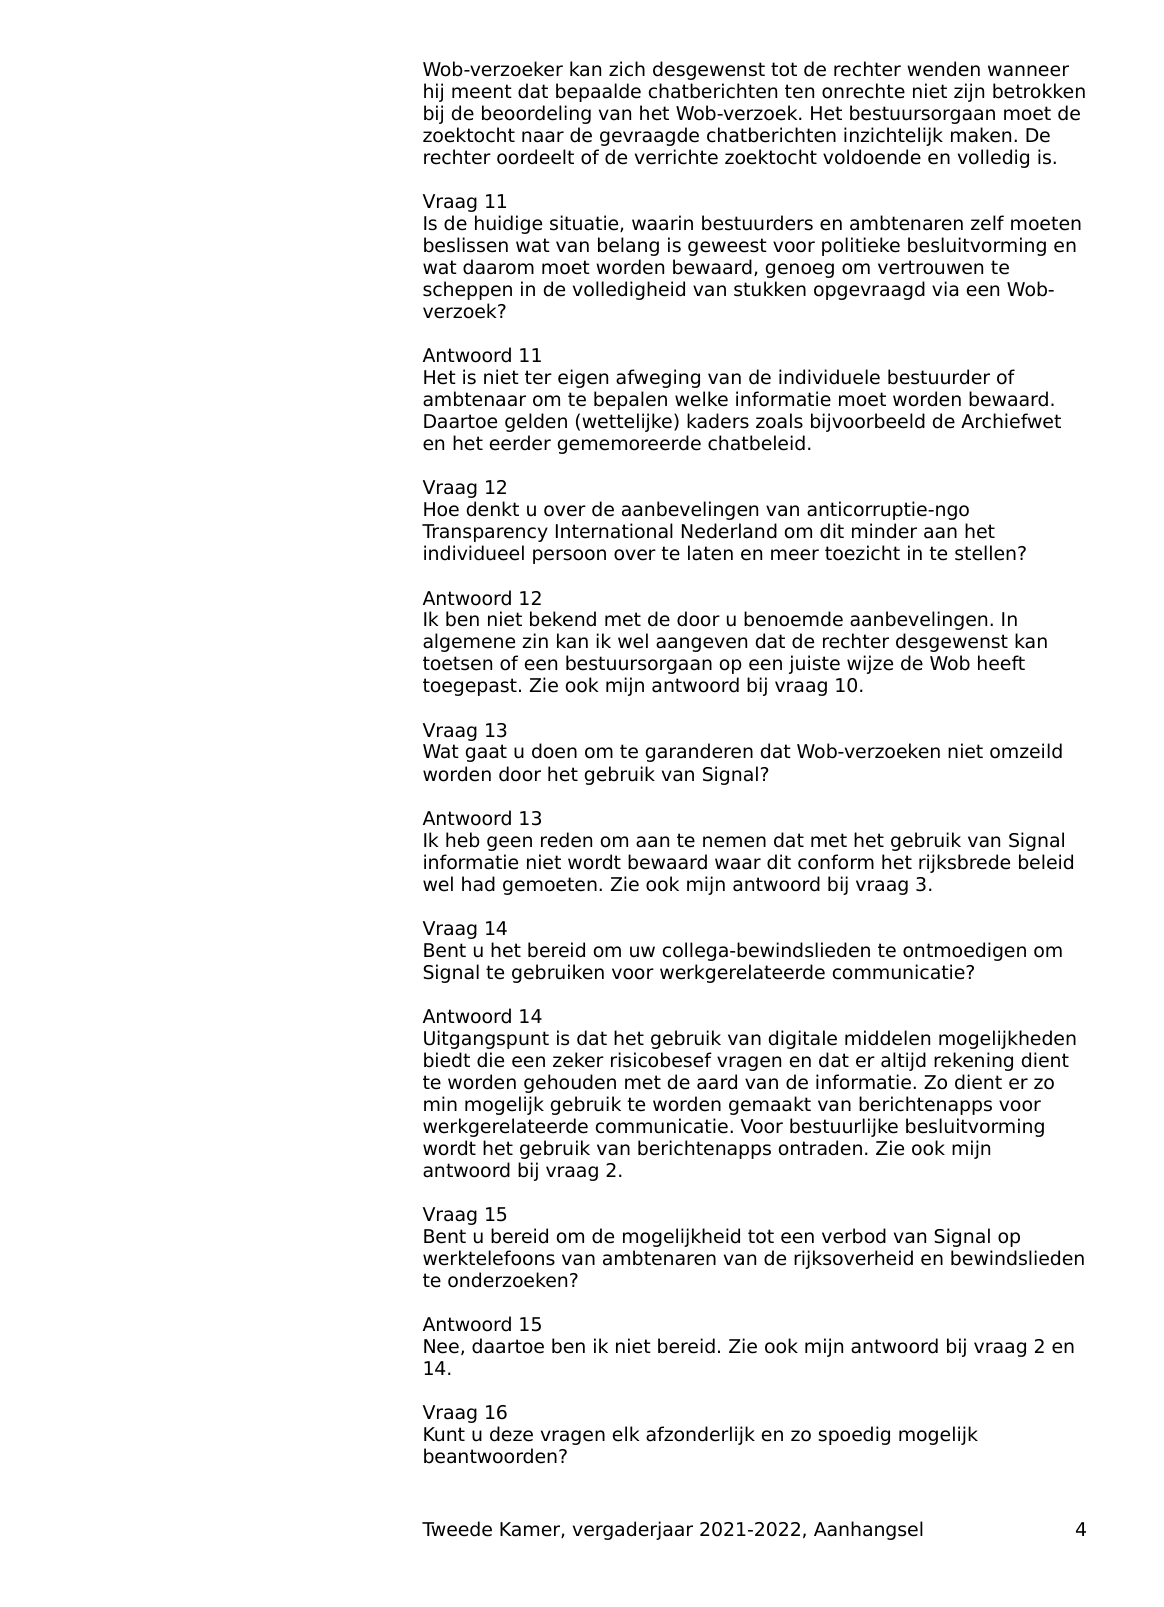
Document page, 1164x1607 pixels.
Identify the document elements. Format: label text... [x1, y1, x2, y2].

text Antwoord 12 [422, 587, 1087, 609]
text Is de huidige situatie, waarin bestuurders en ambtenaren zelf moeten beslissen wat van belang is geweest voor politieke besluitvorming en wat daarom moet worden bewaard, genoeg om vertrouwen te scheppen in de volledigheid van stukken opgevraagd via een Wob-verzoek? [422, 213, 1087, 323]
text Ik ben niet bekend met de door u benoemde aanbevelingen. In algemene zin kan ik wel aangeven dat de rechter desgewenst kan toetsen of een bestuursorgaan op een juiste wijze de Wob heeft toegepast. Zie ook mijn antwoord bij vraag 10. [422, 609, 1087, 697]
text Wat gaat u doen om te garanderen dat Wob-verzoeken niet omzeild worden door het gebruik van Signal? [422, 741, 1087, 785]
text Vraag 16 [422, 1402, 1087, 1424]
text Het is niet ter eigen afweging van de individuele bestuurder of ambtenaar om te bepalen welke informatie moet worden bewaard. Daartoe gelden (wettelijke) kaders zoals bijvoorbeeld de Archiefwet en het eerder gememoreerde chatbeleid. [422, 367, 1087, 455]
text Kunt u deze vragen elk afzonderlijk en zo spoedig mogelijk beantwoorden? [422, 1424, 1087, 1468]
text Wob-verzoeker kan zich desgewenst tot de rechter wenden wanneer hij meent dat bepaalde chatberichten ten onrechte niet zijn betrokken bij de beoordeling van het Wob-verzoek. Het bestuursorgaan moet de zoektocht naar de gevraagde chatberichten inzichtelijk maken. De rechter oordeelt of de verrichte zoektocht voldoende en volledig is. [422, 59, 1087, 169]
text Antwoord 13 [422, 808, 1087, 829]
text Antwoord 11 [422, 345, 1087, 367]
text Bent u bereid om de mogelijkheid tot een verbod van Signal op werktelefoons van ambtenaren van de rijksoverheid en bewindslieden te onderzoeken? [422, 1226, 1087, 1292]
text Vraag 12 [422, 477, 1087, 499]
text Hoe denkt u over de aanbevelingen van anticorruptie-ngo Transparency International Nederland om dit minder aan het individueel persoon over te laten en meer toezicht in te stellen? [422, 499, 1087, 565]
text Uitgangspunt is dat het gebruik van digitale middelen mogelijkheden biedt die een zeker risicobesef vragen en dat er altijd rekening dient te worden gehouden met de aard van de informatie. Zo dient er zo min mogelijk gebruik te worden gemaakt van berichtenapps voor werkgerelateerde communicatie. Voor bestuurlijke besluitvorming wordt het gebruik van berichtenapps ontraden. Zie ook mijn antwoord bij vraag 2. [422, 1028, 1087, 1182]
text Antwoord 15 [422, 1314, 1087, 1336]
text Ik heb geen reden om aan te nemen dat met het gebruik van Signal informatie niet wordt bewaard waar dit conform het rijksbrede beleid wel had gemoeten. Zie ook mijn antwoord bij vraag 3. [422, 829, 1087, 896]
text Vraag 15 [422, 1204, 1087, 1226]
text Antwoord 14 [422, 1006, 1087, 1028]
text Vraag 13 [422, 719, 1087, 741]
text Nee, daartoe ben ik niet bereid. Zie ook mijn antwoord bij vraag 2 en 14. [422, 1336, 1087, 1380]
text Vraag 11 [422, 191, 1087, 213]
text Bent u het bereid om uw collega-bewindslieden te ontmoedigen om Signal te gebruiken voor werkgerelateerde communicatie? [422, 940, 1087, 984]
text Vraag 14 [422, 918, 1087, 940]
